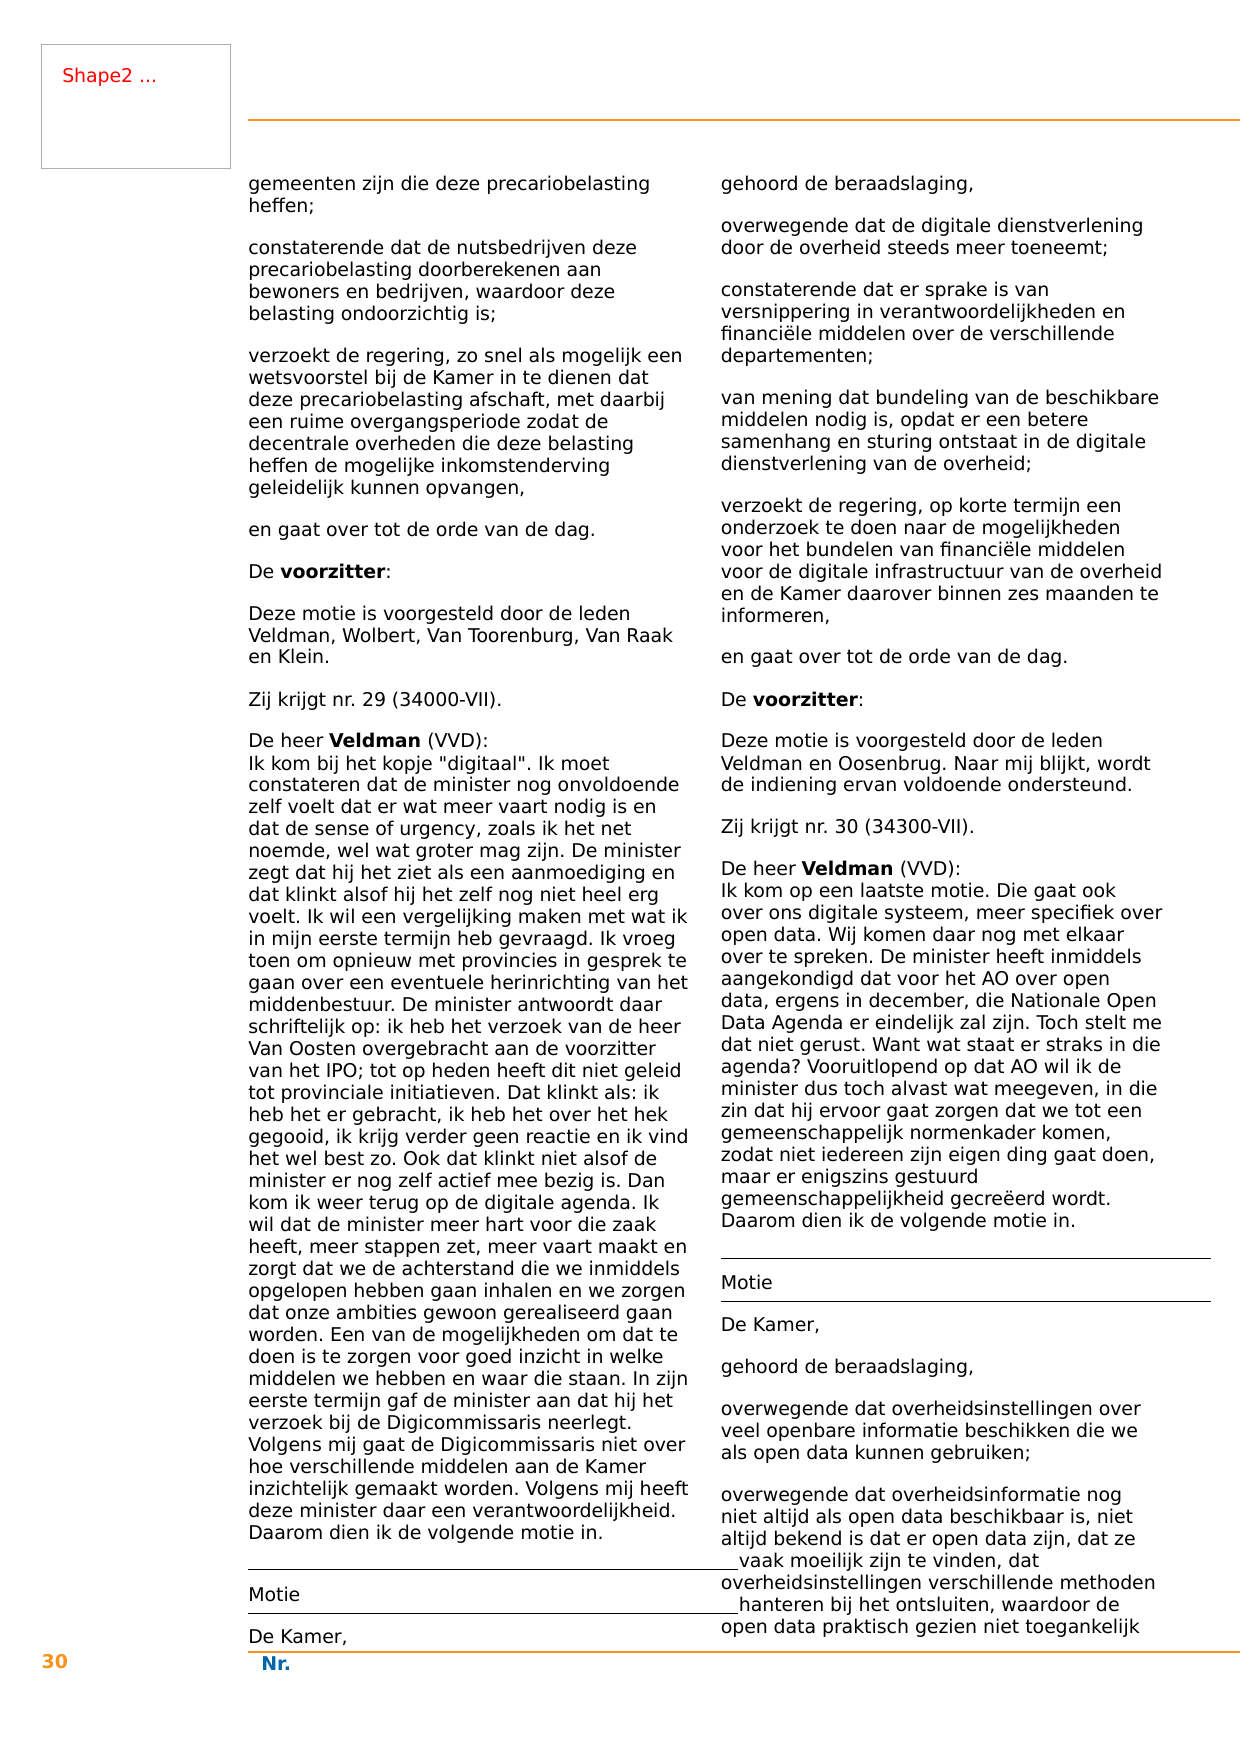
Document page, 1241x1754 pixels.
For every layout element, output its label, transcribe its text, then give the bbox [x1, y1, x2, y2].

text De Kamer, [248, 1626, 691, 1647]
text De voorzitter: [721, 688, 1163, 710]
text verzoekt de regering, op korte termijn een onderzoek te doen naar de mogelijkheden voor het bundelen van financiële middelen voor de digitale infrastructuur van de overheid en de Kamer daarover binnen zes maanden te informeren, [721, 494, 1163, 626]
text overwegende dat overheidsinformatie nog niet altijd als open data beschikbaar is, niet altijd bekend is dat er open data zijn, dat ze vaak moeilijk zijn te vinden, dat overheidsinstellingen verschillende methoden hanteren bij het ontsluiten, waardoor de open data praktisch gezien niet toegankelijk [721, 1484, 1163, 1638]
text gemeenten zijn die deze precariobelasting heffen; [248, 173, 691, 217]
text Deze motie is voorgesteld door de leden Veldman en Oosenbrug. Naar mij blijkt, wordt de indiening ervan voldoende ondersteund. [721, 730, 1163, 796]
text De heer Veldman (VVD): [721, 858, 1163, 880]
text overwegende dat de digitale dienstverlening door de overheid steeds meer toeneemt; [721, 215, 1163, 259]
text De Kamer, [721, 1314, 1163, 1336]
text Zij krijgt nr. 29 (34000-VII). [248, 688, 691, 710]
text Zij krijgt nr. 30 (34300-VII). [721, 816, 1163, 838]
text Ik kom op een laatste motie. Die gaat ook over ons digitale systeem, meer specifiek over open data. Wij komen daar nog met elkaar over te spreken. De minister heeft inmiddels aangekondigd dat voor het AO over open data, ergens in december, die Nationale Open Data Agenda er eindelijk zal zijn. Toch stelt me dat niet gerust. Want wat staat er straks in die agenda? Vooruitlopend op dat AO wil ik de minister dus toch alvast wat meegeven, in die zin dat hij ervoor gaat zorgen dat we tot een gemeenschappelijk normenkader komen, zodat niet iedereen zijn eigen ding gaat doen, maar er enigszins gestuurd gemeenschappelijkheid gecreëerd wordt. Daarom dien ik de volgende motie in. [721, 880, 1163, 1232]
text Deze motie is voorgesteld door de leden Veldman, Wolbert, Van Toorenburg, Van Raak en Klein. [248, 602, 691, 668]
text Motie [248, 1583, 691, 1606]
text Ik kom bij het kopje "digitaal". Ik moet constateren dat de minister nog onvoldoende zelf voelt dat er wat meer vaart nodig is en dat de sense of urgency, zoals ik het net noemde, wel wat groter mag zijn. De minister zegt dat hij het ziet als een aanmoediging en dat klinkt alsof hij het zelf nog niet heel erg voelt. Ik wil een vergelijking maken met wat ik in mijn eerste termijn heb gevraagd. Ik vroeg toen om opnieuw met provincies in gesprek te gaan over een eventuele herinrichting van het middenbestuur. De minister antwoordt daar schriftelijk op: ik heb het verzoek van de heer Van Oosten overgebracht aan de voorzitter van het IPO; tot op heden heeft dit niet geleid tot provinciale initiatieven. Dat klinkt als: ik heb het er gebracht, ik heb het over het hek gegooid, ik krijg verder geen reactie en ik vind het wel best zo. Ook dat klinkt niet alsof de minister er nog zelf actief mee bezig is. Dan kom ik weer terug op de digitale agenda. Ik wil dat de minister meer hart voor die zaak heeft, meer stappen zet, meer vaart maakt en zorgt dat we de achterstand die we inmiddels opgelopen hebben gaan inhalen en we zorgen dat onze ambities gewoon gerealiseerd gaan worden. Een van de mogelijkheden om dat te doen is te zorgen voor goed inzicht in welke middelen we hebben en waar die staan. In zijn eerste termijn gaf de minister aan dat hij het verzoek bij de Digicommissaris neerlegt. Volgens mij gaat de Digicommissaris niet over hoe verschillende middelen aan de Kamer inzichtelijk gemaakt worden. Volgens mij heeft deze minister daar een verantwoordelijkheid. Daarom dien ik de volgende motie in. [248, 752, 691, 1544]
text en gaat over tot de orde van de dag. [248, 518, 691, 541]
text De voorzitter: [248, 561, 691, 582]
text De heer Veldman (VVD): [248, 730, 691, 752]
text verzoekt de regering, zo snel als mogelijk een wetsvoorstel bij de Kamer in te dienen dat deze precariobelasting afschaft, met daarbij een ruime overgangsperiode zodat de decentrale overheden die deze belasting heffen de mogelijke inkomstenderving geleidelijk kunnen opvangen, [248, 345, 691, 498]
text constaterende dat de nutsbedrijven deze precariobelasting doorberekenen aan bewoners en bedrijven, waardoor deze belasting ondoorzichtig is; [248, 237, 691, 325]
text constaterende dat er sprake is van versnippering in verantwoordelijkheden en financiële middelen over de verschillende departementen; [721, 279, 1163, 367]
text overwegende dat overheidsinstellingen over veel openbare informatie beschikken die we als open data kunnen gebruiken; [721, 1398, 1163, 1464]
text van mening dat bundeling van de beschikbare middelen nodig is, opdat er een betere samenhang en sturing ontstaat in de digitale dienstverlening van de overheid; [721, 387, 1163, 474]
text gehoord de beraadslaging, [721, 1356, 1163, 1378]
text Motie [721, 1272, 1163, 1294]
text gehoord de beraadslaging, [721, 173, 1163, 195]
text en gaat over tot de orde van de dag. [721, 646, 1163, 668]
